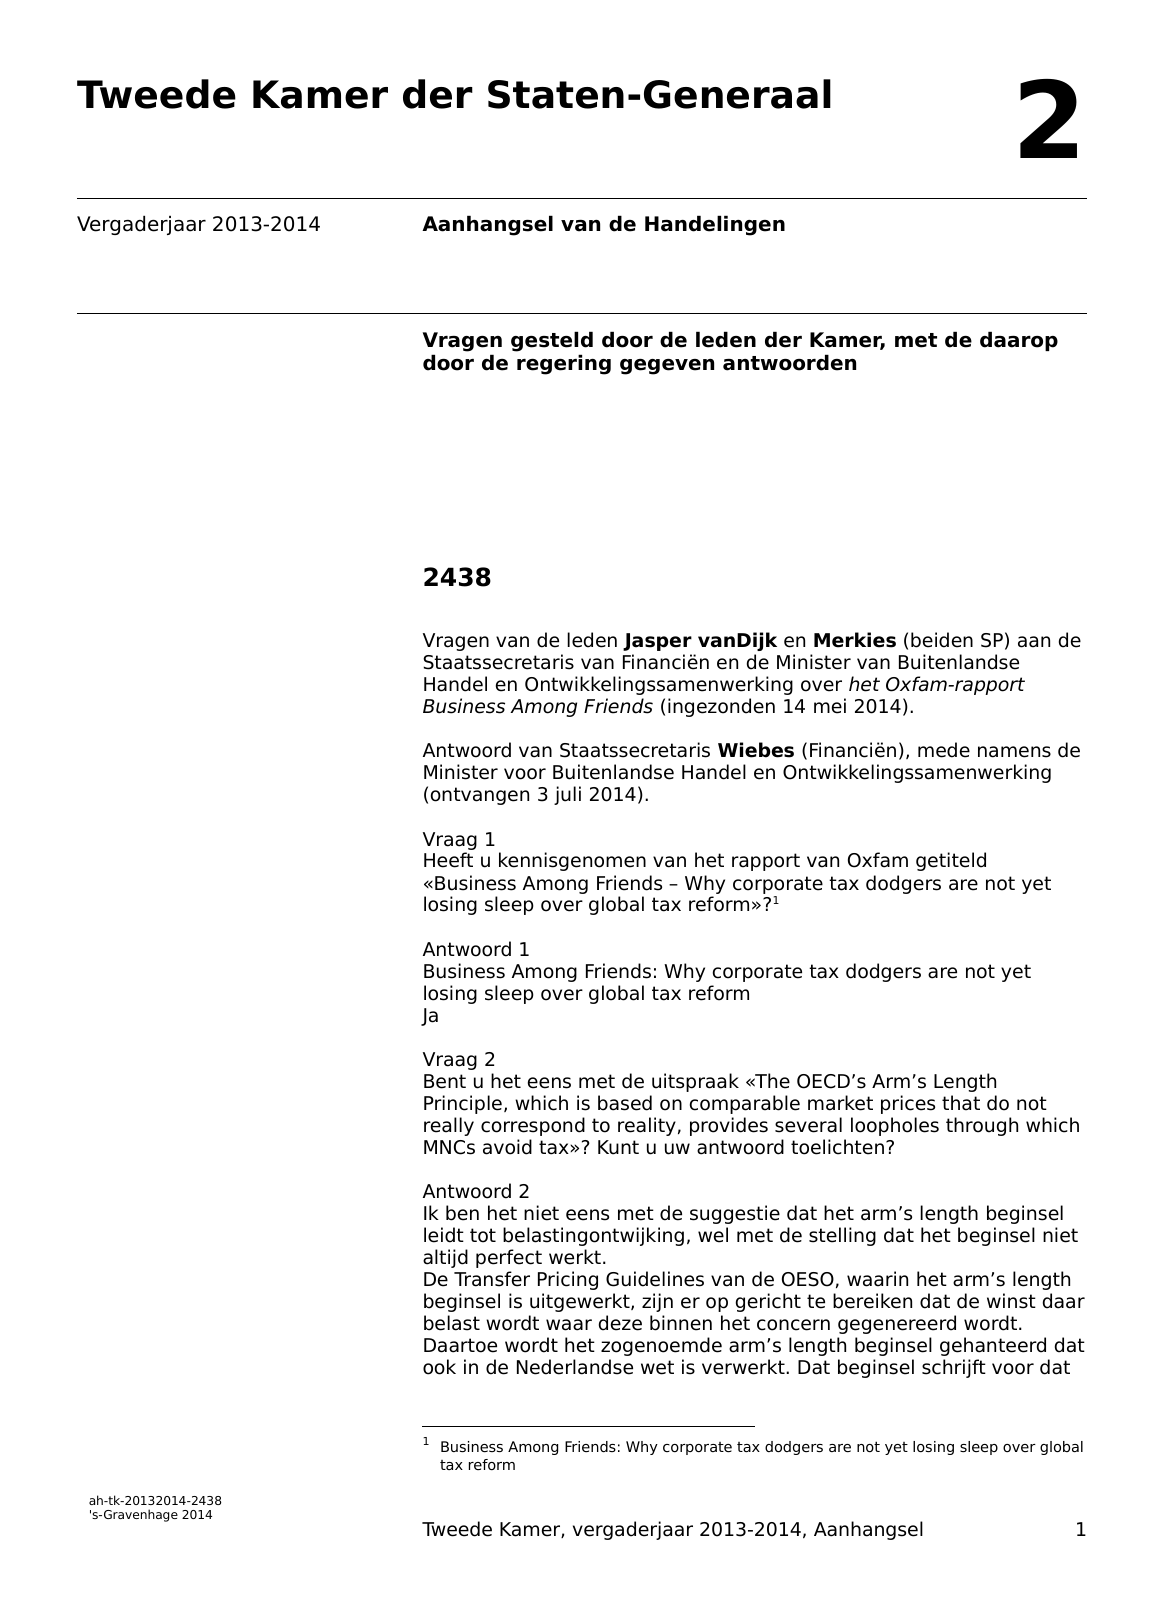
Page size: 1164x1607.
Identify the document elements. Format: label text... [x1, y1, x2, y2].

text 2438 [422, 563, 1087, 592]
text Business Among Friends: Why corporate tax dodgers are not yet losing sleep over global tax reform [422, 961, 1087, 1004]
text Antwoord 2 [422, 1181, 1087, 1203]
text De Transfer Pricing Guidelines van de OESO, waarin het arm’s length beginsel is uitgewerkt, zijn er op gericht te bereiken dat de winst daar belast wordt waar deze binnen het concern gegenereerd wordt. Daartoe wordt het zogenoemde arm’s length beginsel gehanteerd dat ook in de Nederlandse wet is verwerkt. Dat beginsel schrijft voor dat [422, 1269, 1087, 1378]
text ah-tk-20132014-2438 [88, 1494, 323, 1508]
text Ja [422, 1004, 1087, 1026]
table_cell Vragen gesteld door de leden der Kamer, met de daarop door de regering gegeven antwoorden [422, 314, 1087, 375]
text Antwoord van Staatssecretaris Wiebes (Financiën), mede namens de Minister voor Buitenlandse Handel en Ontwikkelingssamenwerking (ontvangen 3 juli 2014). [422, 740, 1087, 806]
text Vraag 2 [422, 1049, 1087, 1071]
text Bent u het eens met de uitspraak «The OECD’s Arm’s Length Principle, which is based on comparable market prices that do not really correspond to reality, provides several loopholes through which MNCs avoid tax»? Kunt u uw antwoord toelichten? [422, 1071, 1087, 1158]
table_cell Vergaderjaar 2013-2014 [77, 199, 422, 313]
text Business Among Friends: Why corporate tax dodgers are not yet losing sleep over global tax reform [422, 1435, 1087, 1474]
table_cell Aanhangsel van de Handelingen [422, 199, 1087, 313]
table_header 2 [886, 59, 1087, 198]
text 's-Gravenhage 2014 [88, 1508, 323, 1522]
text Ik ben het niet eens met de suggestie dat het arm’s length beginsel leidt tot belastingontwijking, wel met de stelling dat het beginsel niet altijd perfect werkt. [422, 1203, 1087, 1269]
text Antwoord 1 [422, 938, 1087, 961]
text Vraag 1 [422, 828, 1087, 850]
table_cell [77, 314, 422, 375]
table_header Tweede Kamer der Staten-Generaal [77, 59, 886, 198]
text Vragen van de leden Jasper vanDijk en Merkies (beiden SP) aan de Staatssecretaris van Financiën en de Minister van Buitenlandse Handel en Ontwikkelingssamenwerking over het Oxfam-rapport Business Among Friends (ingezonden 14 mei 2014). [422, 630, 1087, 718]
text Heeft u kennisgenomen van het rapport van Oxfam getiteld «Business Among Friends – Why corporate tax dodgers are not yet losing sleep over global tax reform»? [422, 850, 1087, 916]
